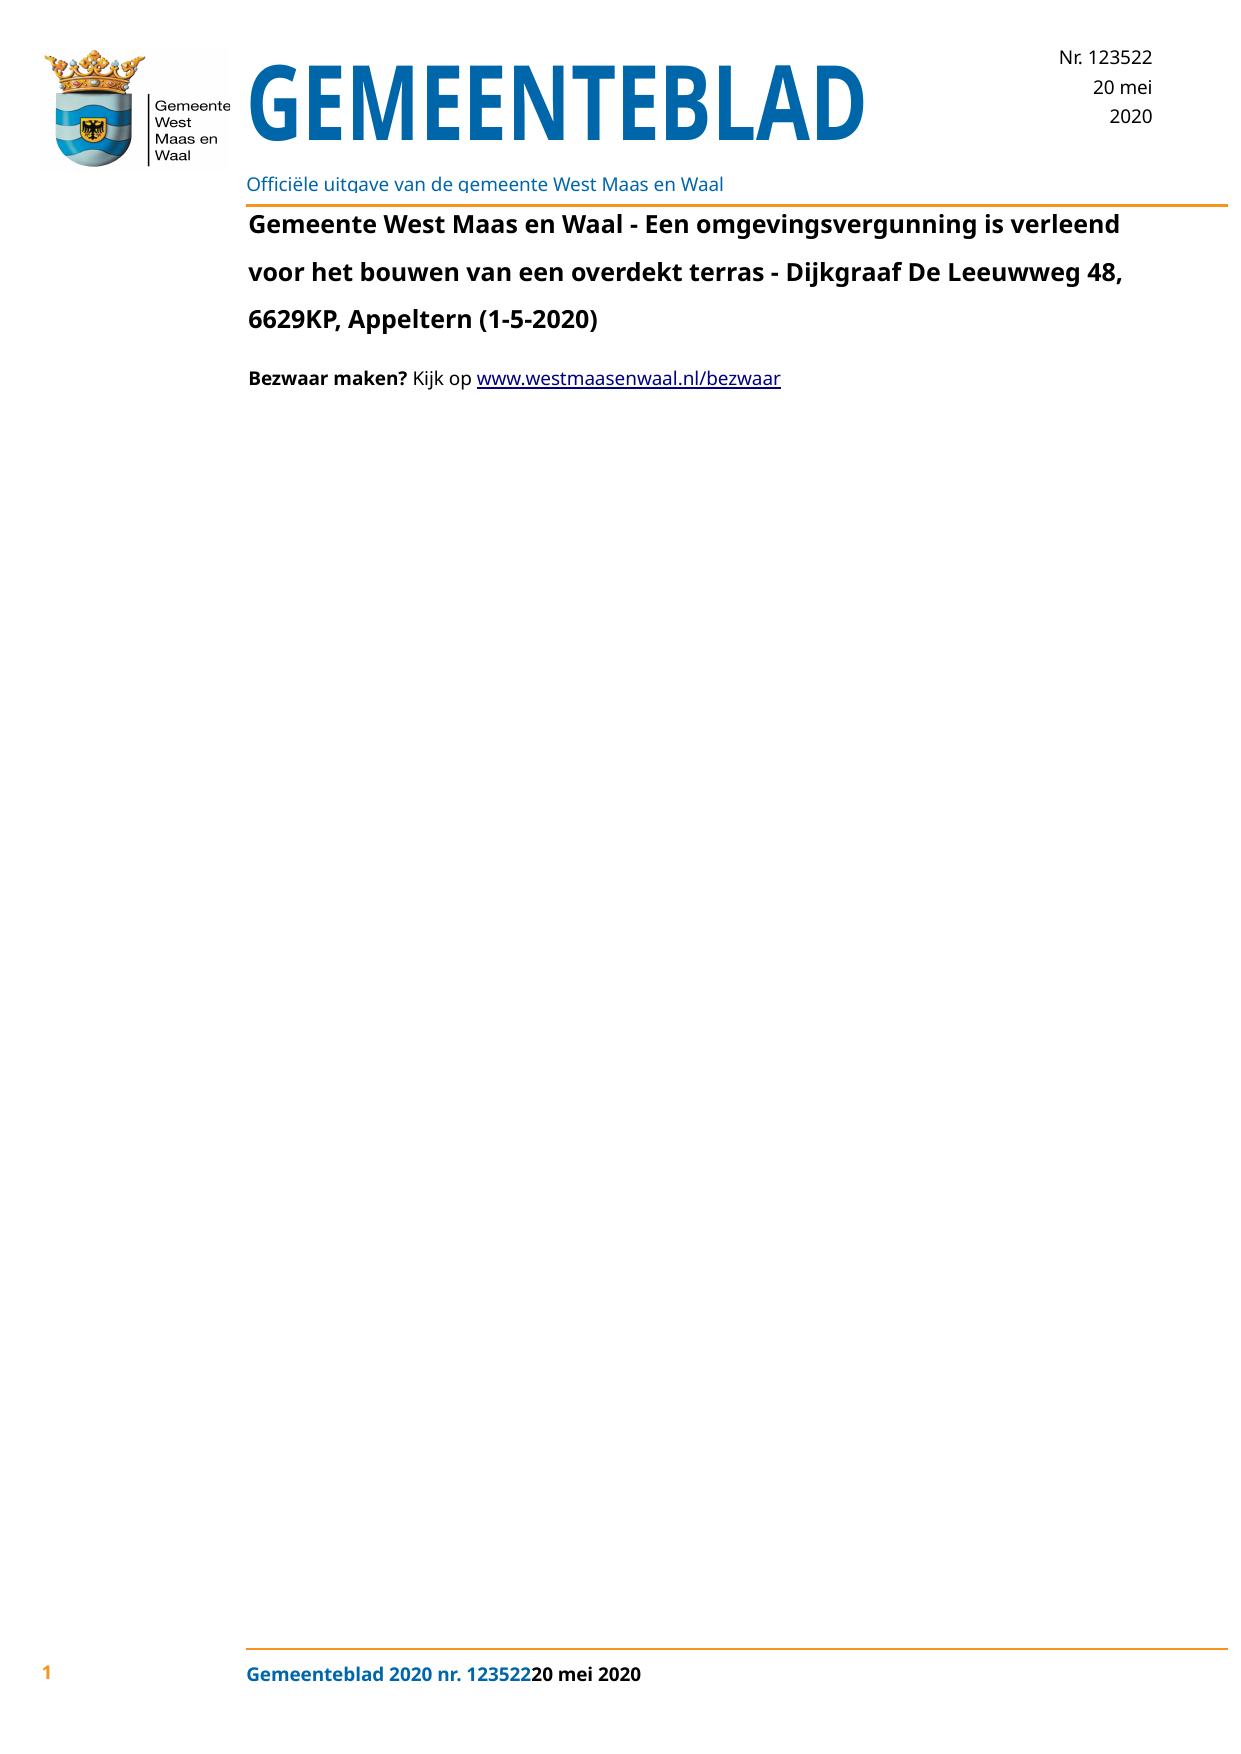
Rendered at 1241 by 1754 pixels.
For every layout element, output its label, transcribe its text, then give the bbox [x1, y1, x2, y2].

picture [41, 47, 231, 172]
text Bezwaar maken? Kijk op www.westmaasenwaal.nl/bezwaar [248, 366, 1152, 391]
text Gemeente West Maas en Waal - Een omgevingsvergunning is verleend voor het bouwen van een overdekt terras - Dijkgraaf De Leeuwweg 48, 6629KP, Appeltern (1-5-2020) [248, 207, 1152, 336]
